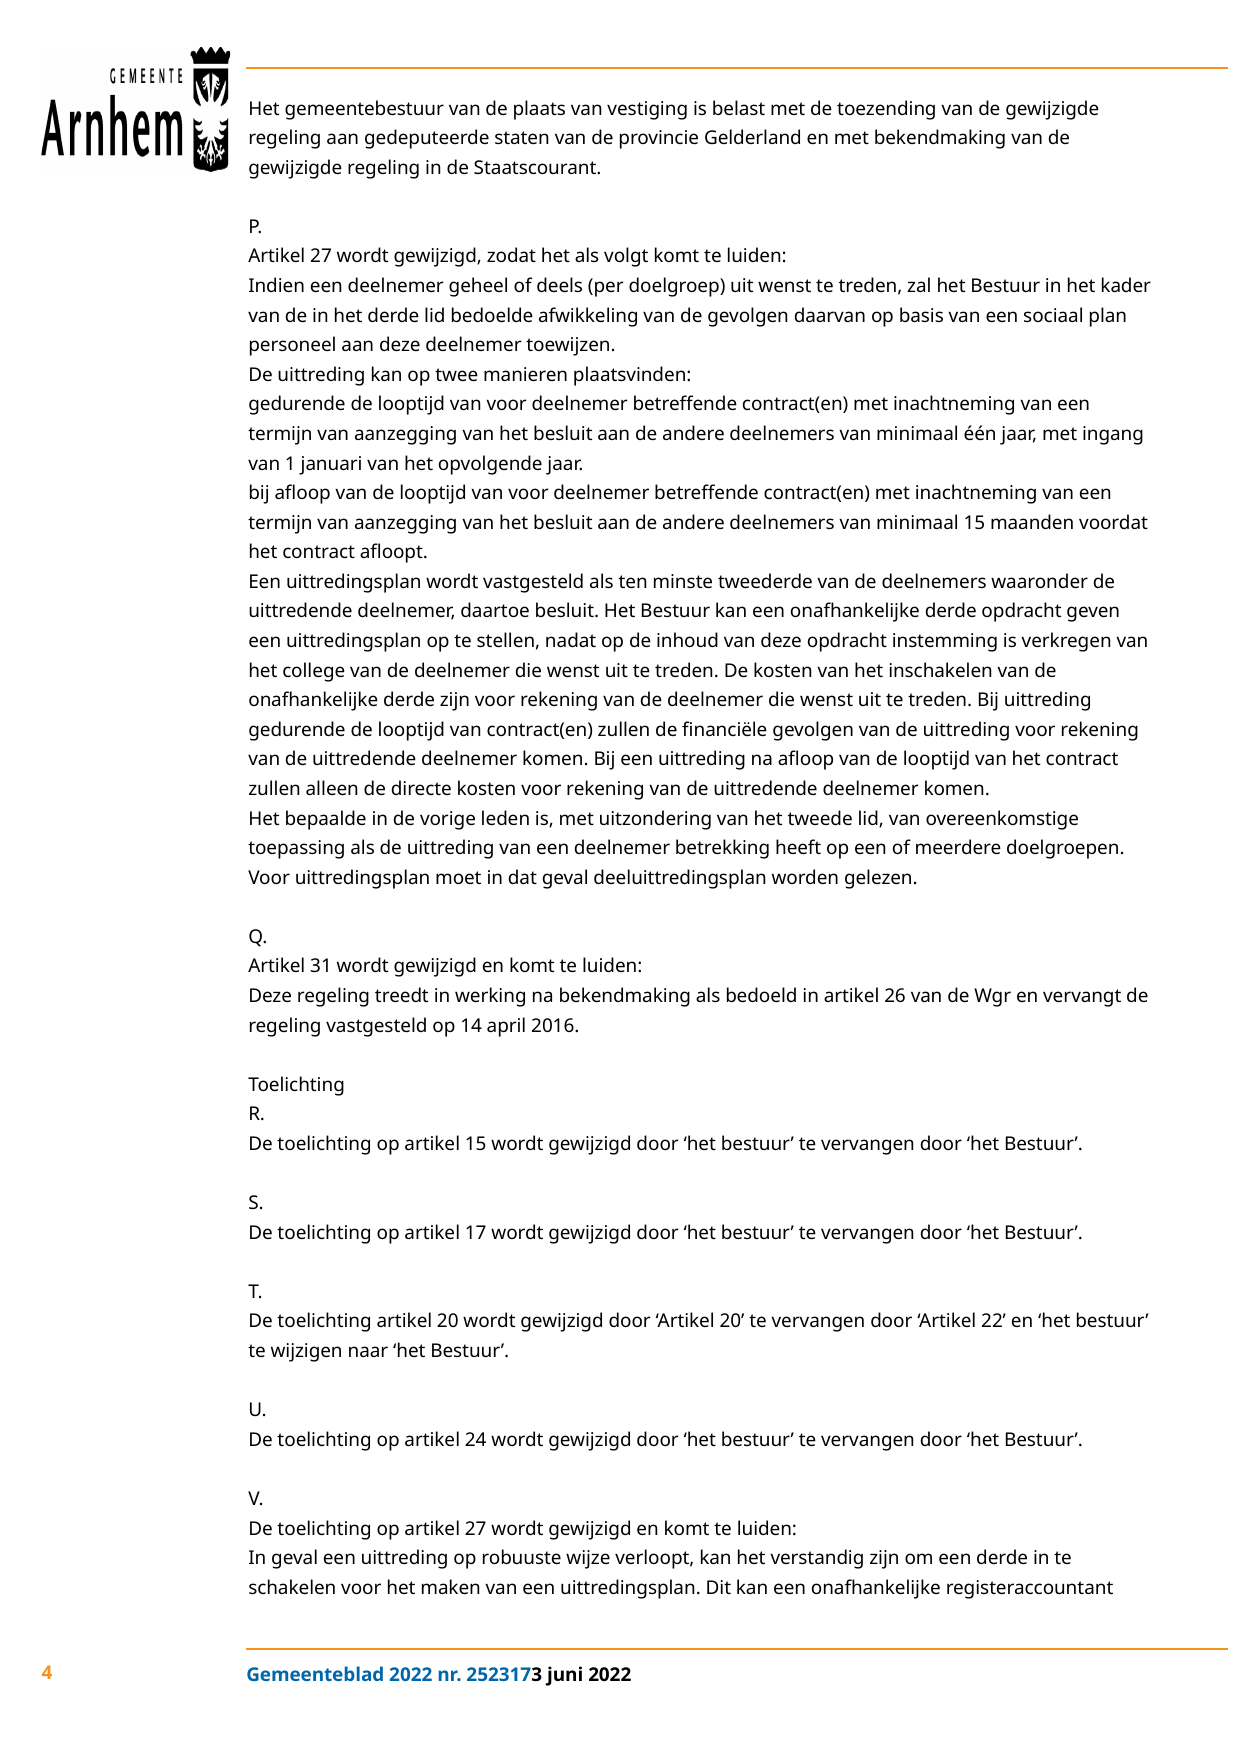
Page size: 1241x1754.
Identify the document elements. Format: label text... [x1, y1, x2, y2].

text Het bepaalde in de vorige leden is, met uitzondering van het tweede lid, van overeenkomstige toepassing als de uittreding van een deelnemer betrekking heeft op een of meerdere doelgroepen. Voor uittredingsplan moet in dat geval deeluittredingsplan worden gelezen. [248, 805, 1152, 890]
text Een uittredingsplan wordt vastgesteld als ten minste tweederde van de deelnemers waaronder de uittredende deelnemer, daartoe besluit. Het Bestuur kan een onafhankelijke derde opdracht geven een uittredingsplan op te stellen, nadat op de inhoud van deze opdracht instemming is verkregen van het college van de deelnemer die wenst uit te treden. De kosten van het inschakelen van de onafhankelijke derde zijn voor rekening van de deelnemer die wenst uit te treden. Bij uittreding gedurende de looptijd van contract(en) zullen de financiële gevolgen van de uittreding voor rekening van de uittredende deelnemer komen. Bij een uittreding na afloop van de looptijd van het contract zullen alleen de directe kosten voor rekening van de uittredende deelnemer komen. [248, 568, 1152, 801]
text R. [248, 1101, 1152, 1126]
text In geval een uittreding op robuuste wijze verloopt, kan het verstandig zijn om een derde in te schakelen voor het maken van een uittredingsplan. Dit kan een onafhankelijke registeraccountant [248, 1544, 1152, 1600]
text S. [248, 1189, 1152, 1215]
text Q. [248, 923, 1152, 949]
text De toelichting op artikel 15 wordt gewijzigd door ‘het bestuur’ te vervangen door ‘het Bestuur’. [248, 1130, 1152, 1156]
text Indien een deelnemer geheel of deels (per doelgroep) uit wenst te treden, zal het Bestuur in het kader van de in het derde lid bedoelde afwikkeling van de gevolgen daarvan op basis van een sociaal plan personeel aan deze deelnemer toewijzen. [248, 272, 1152, 357]
text Het gemeentebestuur van de plaats van vestiging is belast met de toezending van de gewijzigde regeling aan gedeputeerde staten van de provincie Gelderland en met bekendmaking van de gewijzigde regeling in de Staatscourant. [248, 95, 1152, 180]
text De toelichting op artikel 17 wordt gewijzigd door ‘het bestuur’ te vervangen door ‘het Bestuur’. [248, 1219, 1152, 1245]
text Toelichting [248, 1071, 1152, 1097]
text V. [248, 1485, 1152, 1511]
text De toelichting op artikel 24 wordt gewijzigd door ‘het bestuur’ te vervangen door ‘het Bestuur’. [248, 1426, 1152, 1452]
text De toelichting artikel 20 wordt gewijzigd door ‘Artikel 20’ te vervangen door ‘Artikel 22’ en ‘het bestuur’ te wijzigen naar ‘het Bestuur’. [248, 1308, 1152, 1363]
text U. [248, 1396, 1152, 1422]
text T. [248, 1278, 1152, 1304]
text bij afloop van de looptijd van voor deelnemer betreffende contract(en) met inachtneming van een termijn van aanzegging van het besluit aan de andere deelnemers van minimaal 15 maanden voordat het contract afloopt. [248, 479, 1152, 564]
text Artikel 27 wordt gewijzigd, zodat het als volgt komt te luiden: [248, 243, 1152, 268]
text De uittreding kan op twee manieren plaatsvinden: [248, 361, 1152, 387]
text gedurende de looptijd van voor deelnemer betreffende contract(en) met inachtneming van een termijn van aanzegging van het besluit aan de andere deelnemers van minimaal één jaar, met ingang van 1 januari van het opvolgende jaar. [248, 391, 1152, 476]
text Artikel 31 wordt gewijzigd en komt te luiden: [248, 953, 1152, 978]
picture [41, 47, 231, 172]
text P. [248, 213, 1152, 239]
text Deze regeling treedt in werking na bekendmaking als bedoeld in artikel 26 van de Wgr en vervangt de regeling vastgesteld op 14 april 2016. [248, 982, 1152, 1038]
text De toelichting op artikel 27 wordt gewijzigd en komt te luiden: [248, 1515, 1152, 1541]
